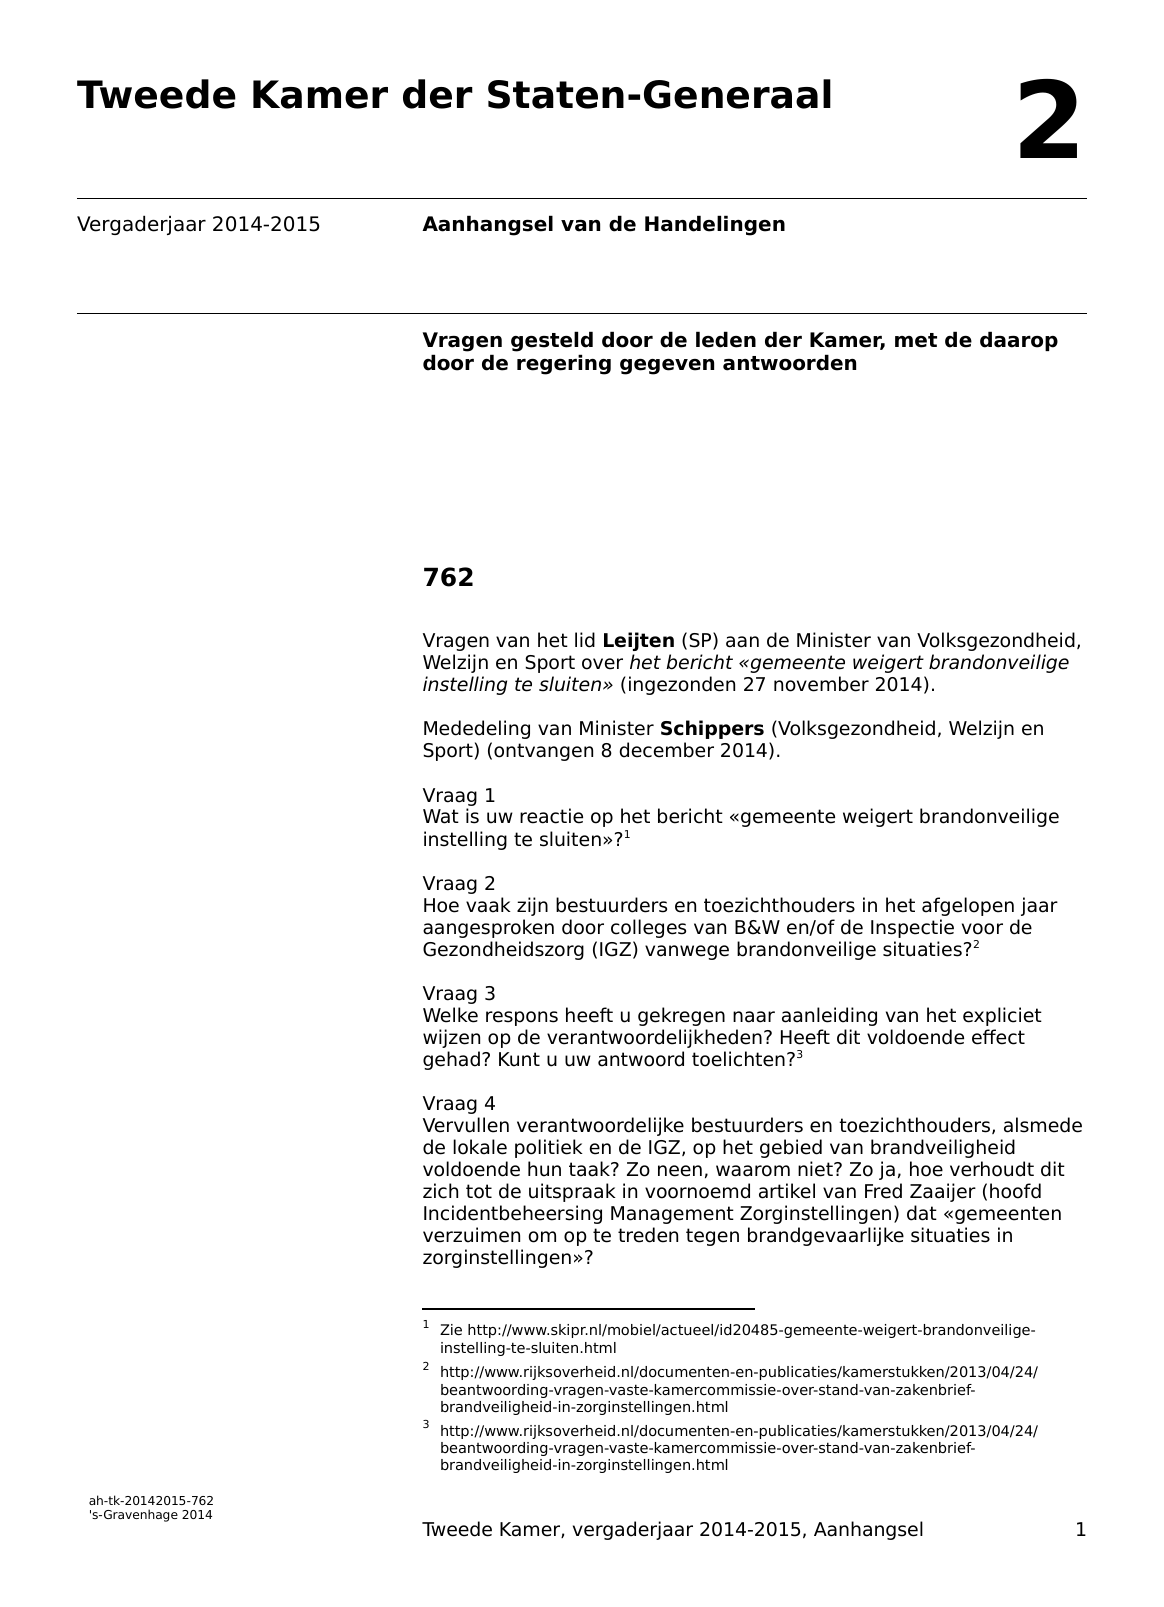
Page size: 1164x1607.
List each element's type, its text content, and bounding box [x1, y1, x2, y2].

table_header 2 [886, 59, 1087, 198]
text Vragen van het lid Leijten (SP) aan de Minister van Volksgezondheid, Welzijn en Sport over het bericht «gemeente weigert brandonveilige instelling te sluiten» (ingezonden 27 november 2014). [422, 630, 1087, 696]
text Vraag 4 [422, 1093, 1087, 1115]
text Wat is uw reactie op het bericht «gemeente weigert brandonveilige instelling te sluiten»? [422, 806, 1087, 850]
table_cell Vragen gesteld door de leden der Kamer, met de daarop door de regering gegeven antwoorden [422, 314, 1087, 375]
text 762 [422, 563, 1087, 592]
text ah-tk-20142015-762 [88, 1494, 323, 1508]
text Vraag 2 [422, 873, 1087, 894]
table_cell Aanhangsel van de Handelingen [422, 199, 1087, 313]
text Vraag 3 [422, 983, 1087, 1005]
text http://www.rijksoverheid.nl/documenten-en-publicaties/kamerstukken/2013/04/24/beantwoording-vragen-vaste-kamercommissie-over-stand-van-zakenbrief-brandveiligheid-in-zorginstellingen.html [422, 1360, 1087, 1416]
text Vraag 1 [422, 784, 1087, 806]
table_header Tweede Kamer der Staten-Generaal [77, 59, 886, 198]
text Vervullen verantwoordelijke bestuurders en toezichthouders, alsmede de lokale politiek en de IGZ, op het gebied van brandveiligheid voldoende hun taak? Zo neen, waarom niet? Zo ja, hoe verhoudt dit zich tot de uitspraak in voornoemd artikel van Fred Zaaijer (hoofd Incidentbeheersing Management Zorginstellingen) dat «gemeenten verzuimen om op te treden tegen brandgevaarlijke situaties in zorginstellingen»? [422, 1115, 1087, 1269]
text Mededeling van Minister Schippers (Volksgezondheid, Welzijn en Sport) (ontvangen 8 december 2014). [422, 718, 1087, 762]
text http://www.rijksoverheid.nl/documenten-en-publicaties/kamerstukken/2013/04/24/beantwoording-vragen-vaste-kamercommissie-over-stand-van-zakenbrief-brandveiligheid-in-zorginstellingen.html [422, 1418, 1087, 1474]
table_cell Vergaderjaar 2014-2015 [77, 199, 422, 313]
text Hoe vaak zijn bestuurders en toezichthouders in het afgelopen jaar aangesproken door colleges van B&W en/of de Inspectie voor de Gezondheidszorg (IGZ) vanwege brandonveilige situaties? [422, 894, 1087, 961]
text 's-Gravenhage 2014 [88, 1508, 323, 1522]
table_cell [77, 314, 422, 375]
text Welke respons heeft u gekregen naar aanleiding van het expliciet wijzen op de verantwoordelijkheden? Heeft dit voldoende effect gehad? Kunt u uw antwoord toelichten? [422, 1005, 1087, 1071]
text Zie http://www.skipr.nl/mobiel/actueel/id20485-gemeente-weigert-brandonveilige-instelling-te-sluiten.html [422, 1318, 1087, 1357]
